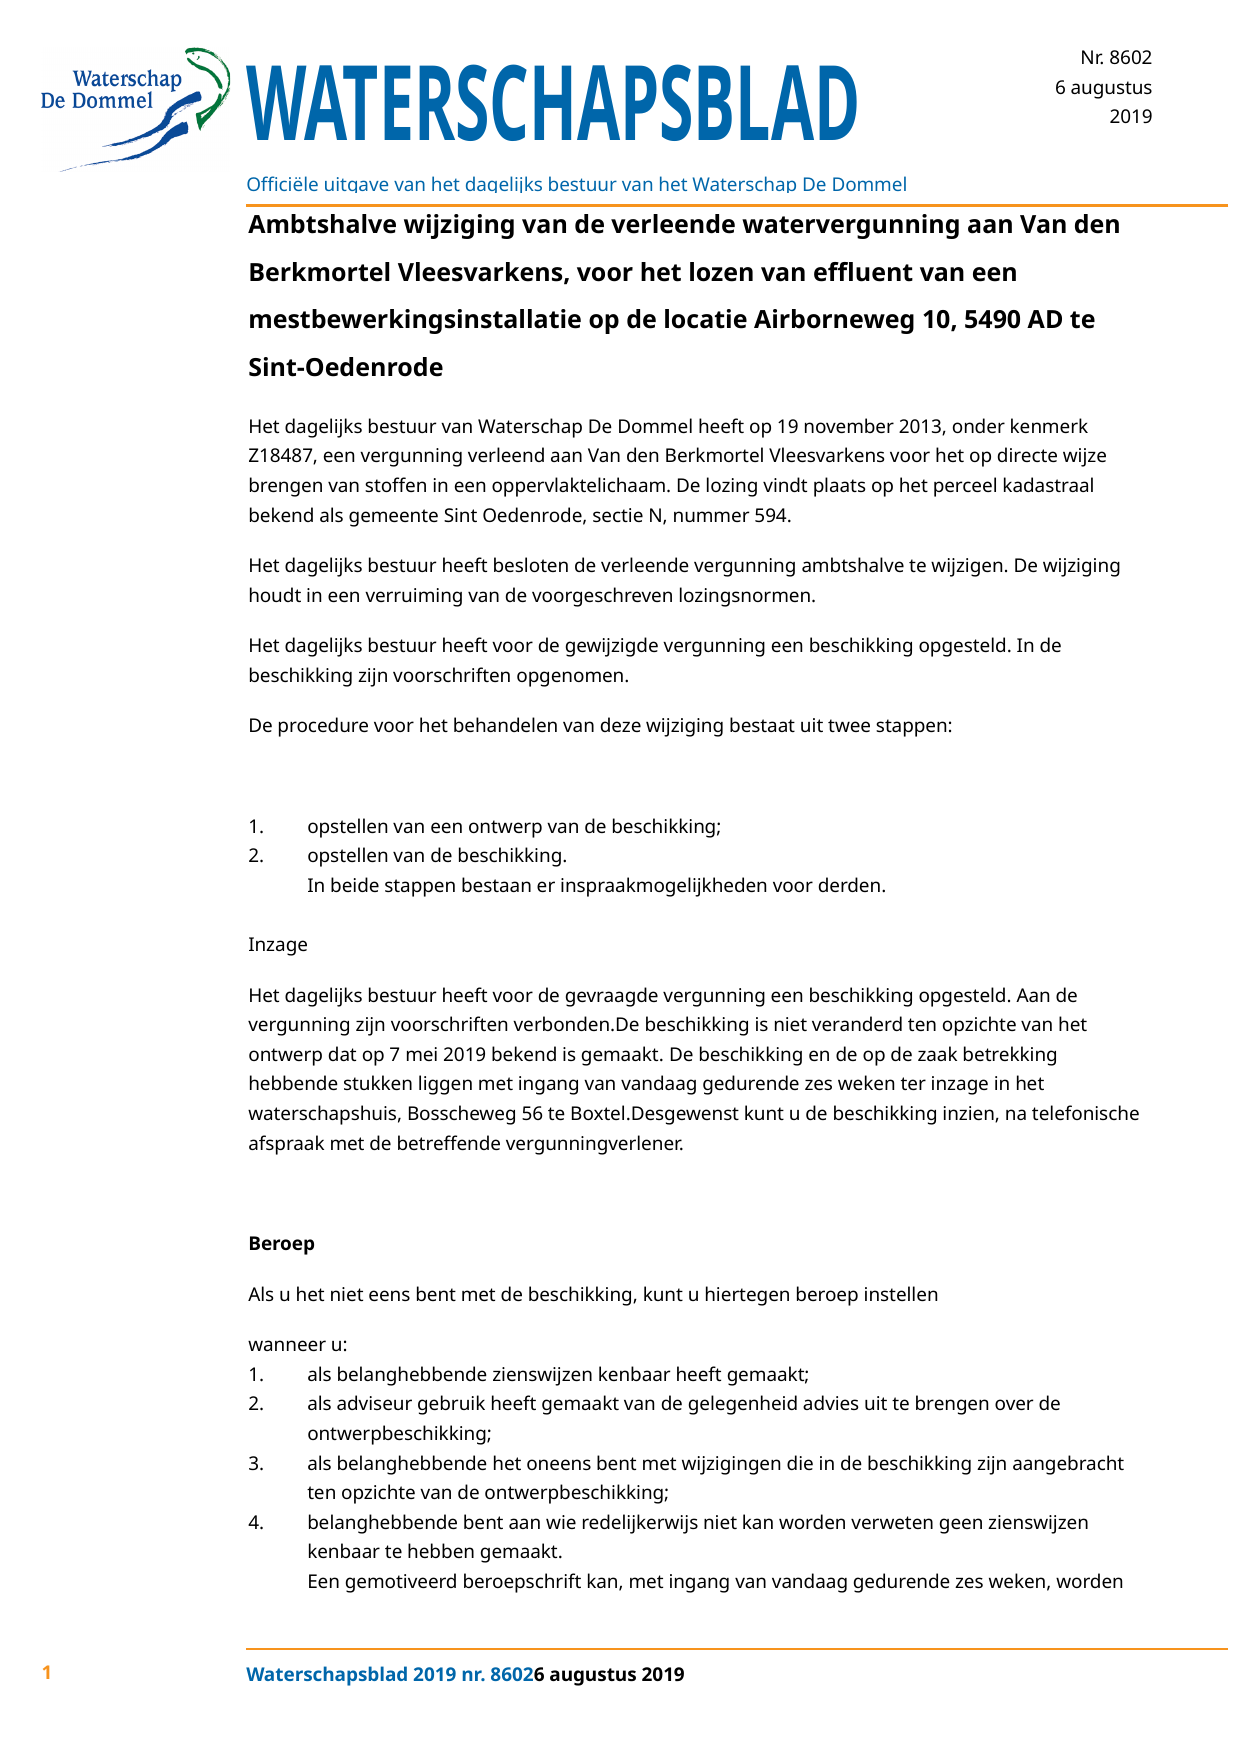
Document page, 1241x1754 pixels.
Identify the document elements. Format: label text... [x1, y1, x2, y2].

text Als u het niet eens bent met de beschikking, kunt u hiertegen beroep instellen [248, 1281, 1152, 1307]
list In beide stappen bestaan er inspraakmogelijkheden voor derden. [248, 872, 1152, 898]
list belanghebbende bent aan wie redelijkerwijs niet kan worden verweten geen zienswijzen kenbaar te hebben gemaakt. [248, 1509, 1152, 1564]
text Het dagelijks bestuur van Waterschap De Dommel heeft op 19 november 2013, onder kenmerk Z18487, een vergunning verleend aan Van den Berkmortel Vleesvarkens voor het op directe wijze brengen van stoffen in een oppervlaktelichaam. De lozing vindt plaats op het perceel kadastraal bekend als gemeente Sint Oedenrode, sectie N, nummer 594. [248, 413, 1152, 528]
list Een gemotiveerd beroepschrift kan, met ingang van vandaag gedurende zes weken, worden [248, 1568, 1152, 1594]
list als adviseur gebruik heeft gemaakt van de gelegenheid advies uit te brengen over de ontwerpbeschikking; [248, 1391, 1152, 1446]
list opstellen van de beschikking. [248, 843, 1152, 868]
list als belanghebbende zienswijzen kenbaar heeft gemaakt; [248, 1361, 1152, 1387]
text Ambtshalve wijziging van de verleende watervergunning aan Van den Berkmortel Vleesvarkens, voor het lozen van effluent van een mestbewerkingsinstallatie op de locatie Airborneweg 10, 5490 AD te Sint-Oedenrode [248, 207, 1152, 384]
picture [41, 47, 231, 172]
text Het dagelijks bestuur heeft voor de gewijzigde vergunning een beschikking opgesteld. In de beschikking zijn voorschriften opgenomen. [248, 632, 1152, 688]
text De procedure voor het behandelen van deze wijziging bestaat uit twee stappen: [248, 712, 1152, 738]
text Het dagelijks bestuur heeft besloten de verleende vergunning ambtshalve te wijzigen. De wijziging houdt in een verruiming van de voorgeschreven lozingsnormen. [248, 552, 1152, 608]
list opstellen van een ontwerp van de beschikking; [248, 813, 1152, 839]
list als belanghebbende het oneens bent met wijzigingen die in de beschikking zijn aangebracht ten opzichte van de ontwerpbeschikking; [248, 1450, 1152, 1505]
text wanneer u: [248, 1331, 1152, 1357]
text Het dagelijks bestuur heeft voor de gevraagde vergunning een beschikking opgesteld. Aan de vergunning zijn voorschriften verbonden.De beschikking is niet veranderd ten opzichte van het ontwerp dat op 7 mei 2019 bekend is gemaakt. De beschikking en de op de zaak betrekking hebbende stukken liggen met ingang van vandaag gedurende zes weken ter inzage in het waterschapshuis, Bosscheweg 56 te Boxtel.Desgewenst kunt u de beschikking inzien, na telefonische afspraak met de betreffende vergunningverlener. [248, 982, 1152, 1156]
text Inzage [248, 931, 1152, 957]
text Beroep [248, 1231, 1152, 1256]
